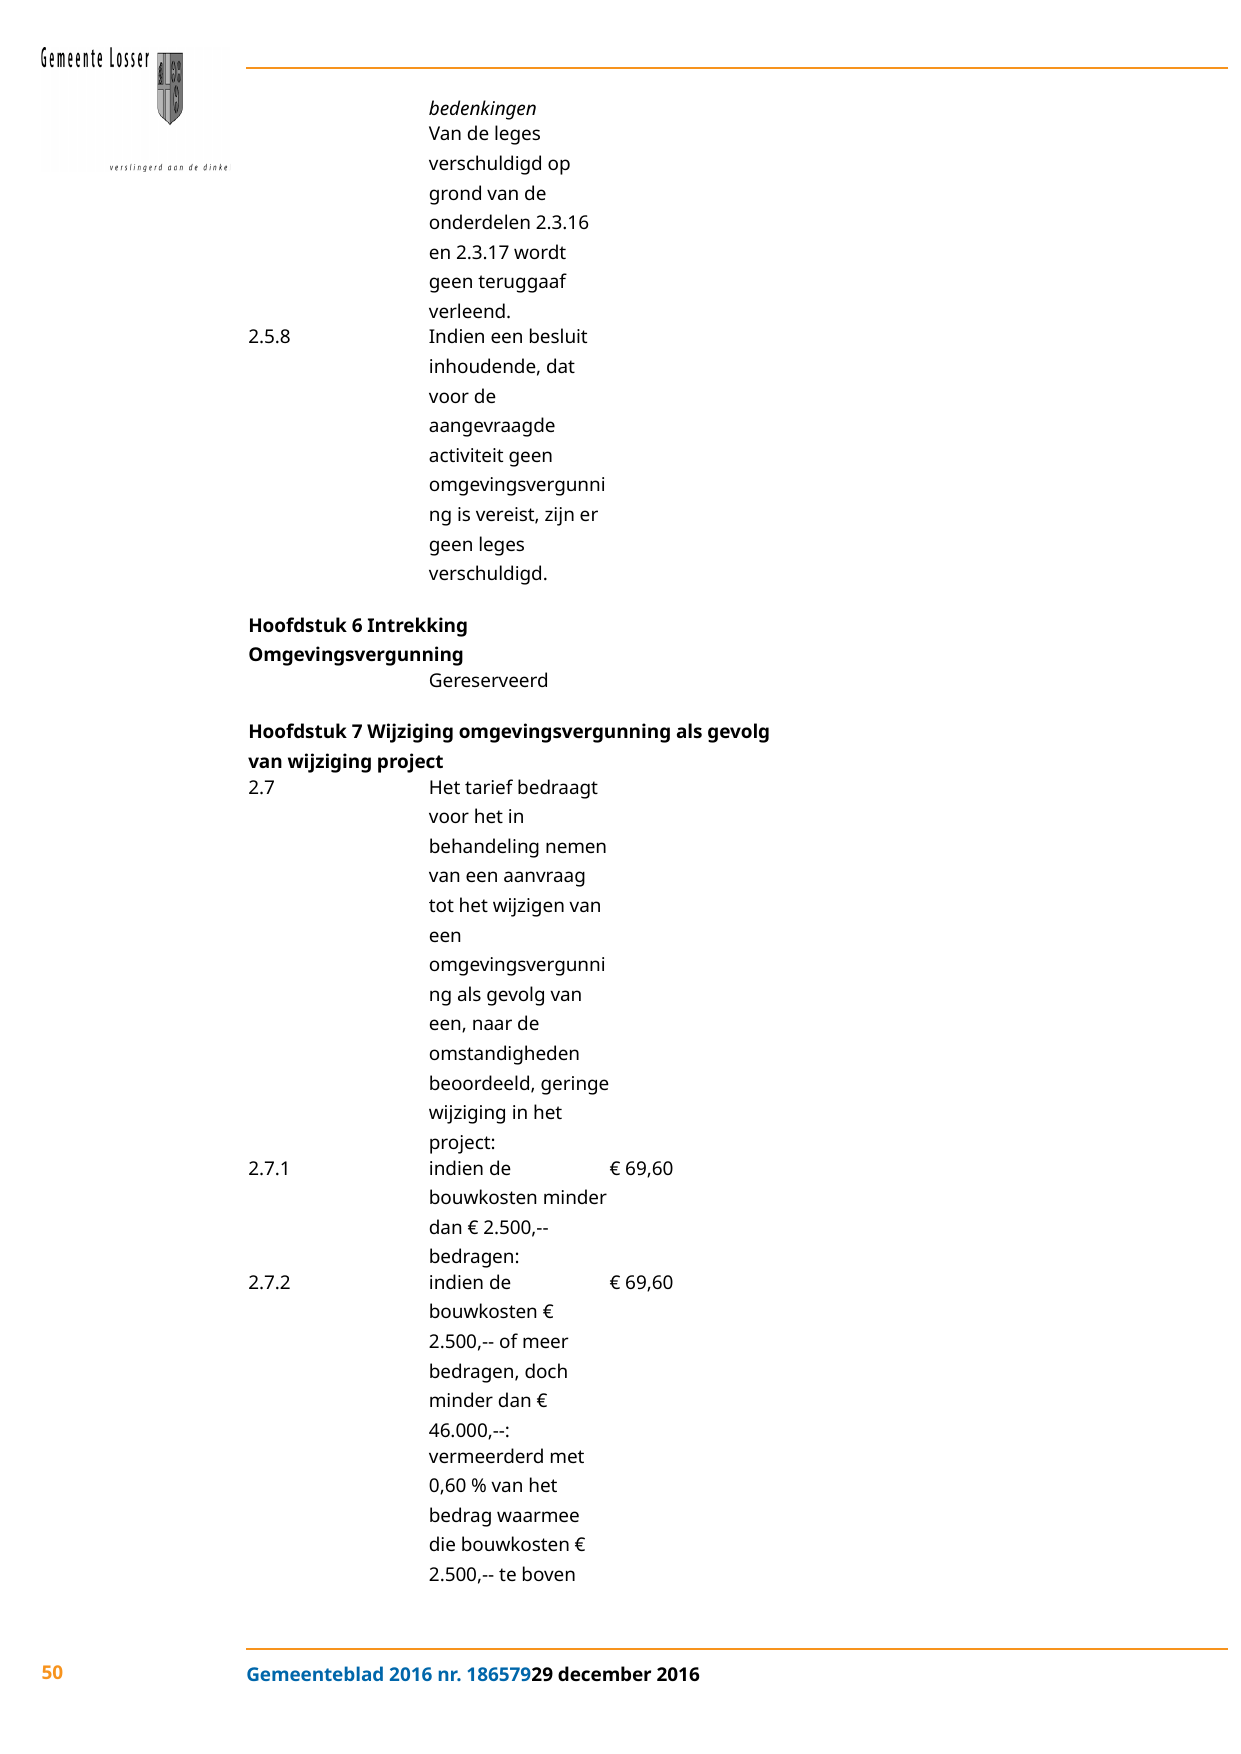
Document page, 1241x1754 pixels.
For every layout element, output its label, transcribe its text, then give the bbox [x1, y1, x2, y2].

table_cell 2.7.1 [248, 1155, 429, 1269]
table_cell [609, 95, 790, 121]
table_cell [790, 774, 971, 1155]
table_cell Het tarief bedraagt voor het in behandeling nemen van een aanvraag tot het wijzigen van een omgevingsvergunning als gevolg van een, naar de omstandigheden beoordeeld, geringe wijziging in het project: [429, 774, 609, 1155]
table_cell Van de leges verschuldigd op grond van de onderdelen 2.3.16 en 2.3.17 wordt geen teruggaaf verleend. [429, 121, 609, 324]
table_cell indien de bouwkosten € 2.500,-- of meer bedragen, doch minder dan € 46.000,--: [429, 1269, 609, 1443]
table_cell 2.5.8 [248, 324, 429, 586]
table_cell Hoofdstuk 7 Wijziging omgevingsvergunning als gevolg van wijziging project [248, 719, 790, 774]
table_cell [609, 1443, 790, 1587]
table_cell [248, 95, 429, 121]
table_cell 2.7 [248, 774, 429, 1155]
table_cell [790, 719, 971, 774]
table_cell [609, 612, 790, 667]
table_cell Hoofdstuk 6 Intrekking Omgevingsvergunning [248, 612, 609, 667]
table_cell [248, 693, 429, 719]
table_cell € 69,60 [609, 1155, 790, 1269]
table_cell [609, 667, 790, 693]
table_cell Indien een besluit inhoudende, dat voor de aangevraagde activiteit geen omgevingsvergunning is vereist, zijn er geen leges verschuldigd. [429, 324, 609, 586]
table_cell [429, 693, 609, 719]
table_cell [790, 1269, 971, 1443]
table_cell [790, 1155, 971, 1269]
table_cell [609, 121, 790, 324]
table_cell vermeerderd met 0,60 % van het bedrag waarmee die bouwkosten € 2.500,-- te boven [429, 1443, 609, 1587]
picture [41, 47, 231, 172]
table_cell Gereserveerd [429, 667, 609, 693]
table_cell [971, 1269, 1152, 1443]
table_cell [790, 1443, 971, 1587]
table_cell [609, 693, 790, 719]
table_cell indien de bouwkosten minder dan € 2.500,-- bedragen: [429, 1155, 609, 1269]
table_cell [429, 586, 609, 612]
table_cell [790, 324, 971, 586]
table_cell [790, 693, 971, 719]
table_cell [609, 586, 790, 612]
table_cell bedenkingen [429, 95, 609, 121]
table_cell [971, 719, 1152, 774]
table_cell [790, 667, 971, 693]
table_cell [248, 586, 429, 612]
table_cell [248, 121, 429, 324]
table_cell [971, 1155, 1152, 1269]
table_cell [790, 121, 971, 324]
table_cell [790, 95, 971, 121]
table_cell [609, 324, 790, 586]
table_cell [609, 774, 790, 1155]
table_cell € 69,60 [609, 1269, 790, 1443]
table_cell [248, 1443, 429, 1587]
table_cell 2.7.2 [248, 1269, 429, 1443]
table_cell [790, 586, 971, 612]
table_cell [971, 774, 1152, 1155]
table_cell [248, 667, 429, 693]
table_cell [971, 1443, 1152, 1587]
